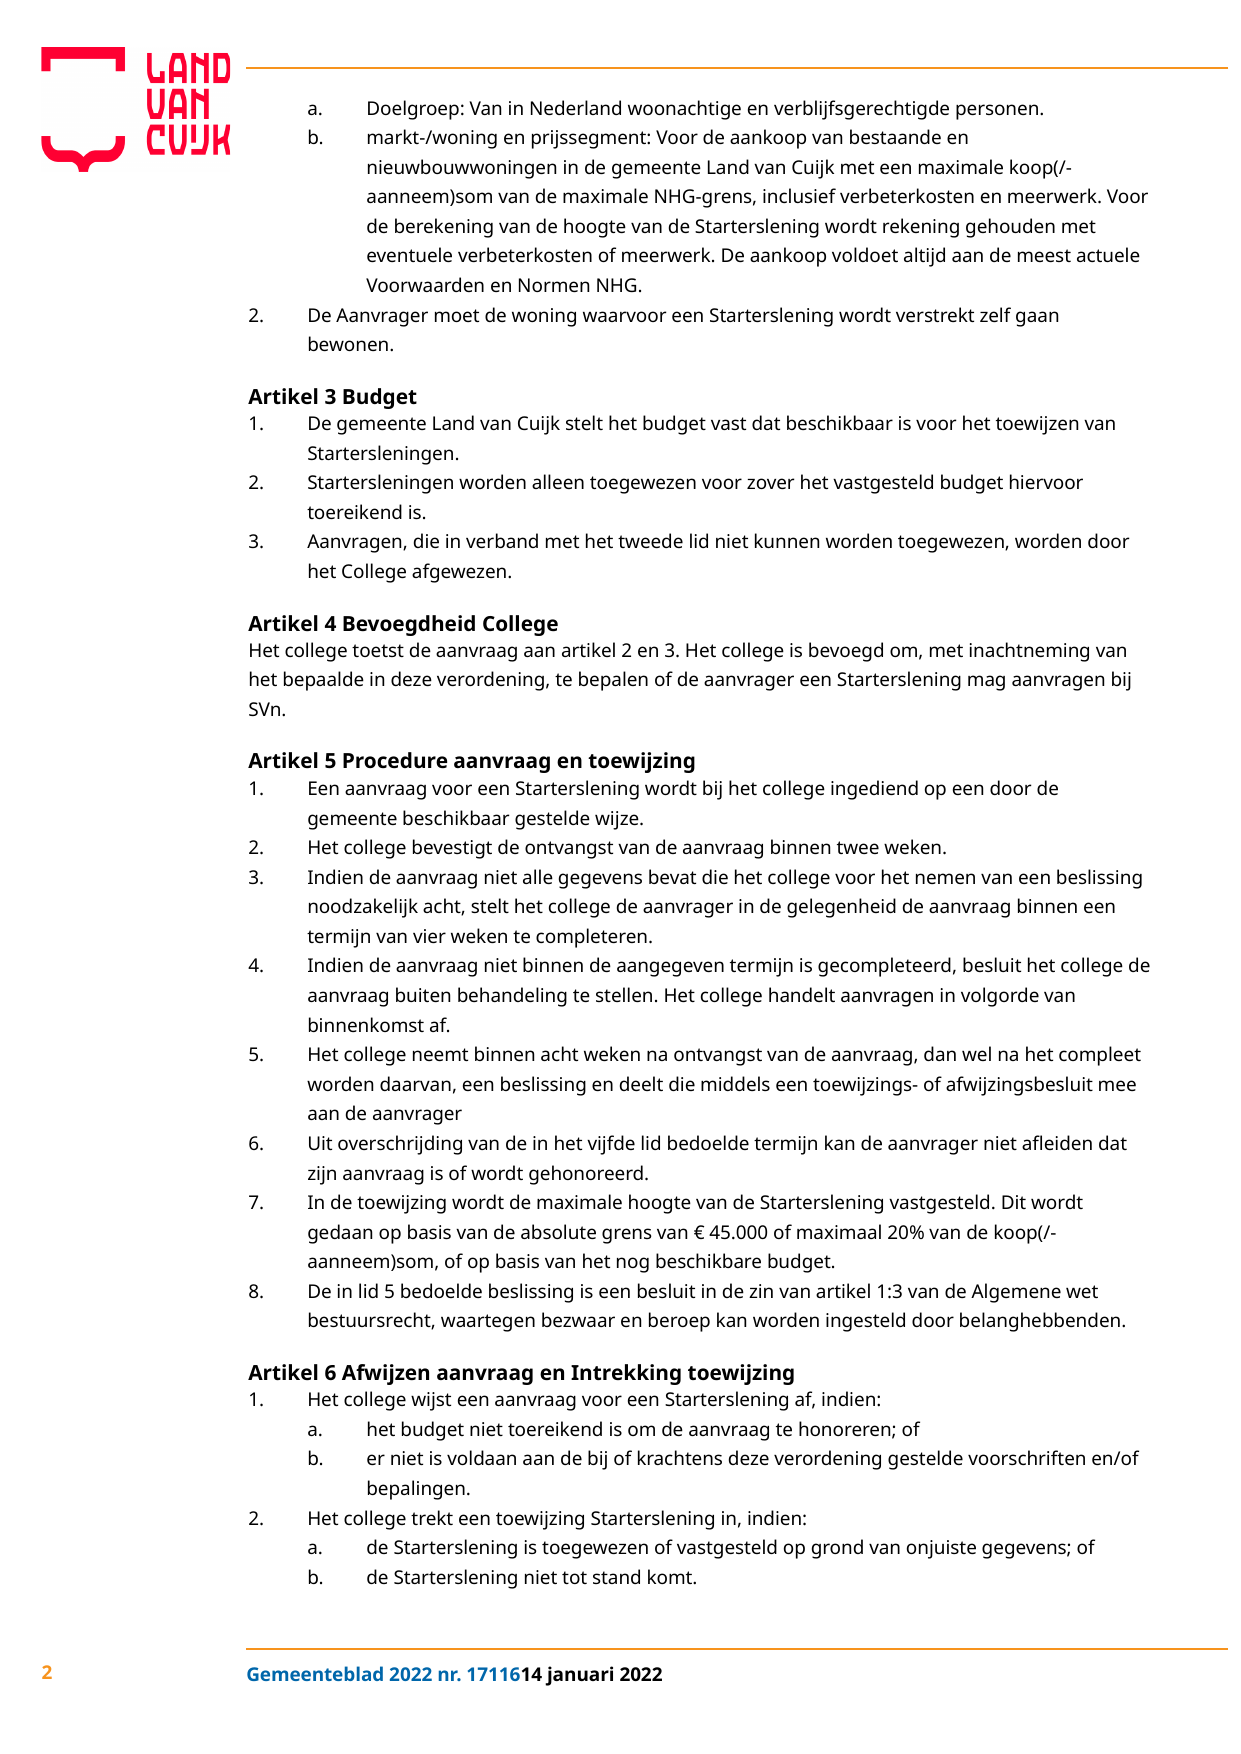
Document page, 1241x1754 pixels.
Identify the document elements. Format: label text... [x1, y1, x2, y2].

text Artikel 4 Bevoegdheid College [248, 609, 1152, 637]
list markt-/woning en prijssegment: Voor de aankoop van bestaande en nieuwbouwwoningen in de gemeente Land van Cuijk met een maximale koop(/-aanneem)som van de maximale NHG-grens, inclusief verbeterkosten en meerwerk. Voor de berekening van de hoogte van de Starterslening wordt rekening gehouden met eventuele verbeterkosten of meerwerk. De aankoop voldoet altijd aan de meest actuele Voorwaarden en Normen NHG. [307, 124, 1152, 298]
list In de toewijzing wordt de maximale hoogte van de Starterslening vastgesteld. Dit wordt gedaan op basis van de absolute grens van € 45.000 of maximaal 20% van de koop(/-aanneem)som, of op basis van het nog beschikbare budget. [248, 1189, 1152, 1274]
text Artikel 3 Budget [248, 382, 1152, 410]
list de Starterslening is toegewezen of vastgesteld op grond van onjuiste gegevens; of [307, 1534, 1152, 1560]
list De in lid 5 bedoelde beslissing is een besluit in de zin van artikel 1:3 van de Algemene wet bestuursrecht, waartegen bezwaar en beroep kan worden ingesteld door belanghebbenden. [248, 1278, 1152, 1333]
list Indien de aanvraag niet binnen de aangegeven termijn is gecompleteerd, besluit het college de aanvraag buiten behandeling te stellen. Het college handelt aanvragen in volgorde van binnenkomst af. [248, 953, 1152, 1037]
list Het college bevestigt de ontvangst van de aanvraag binnen twee weken. [248, 834, 1152, 860]
list het budget niet toereikend is om de aanvraag te honoreren; of [307, 1416, 1152, 1442]
text Artikel 6 Afwijzen aanvraag en Intrekking toewijzing [248, 1358, 1152, 1386]
list er niet is voldaan aan de bij of krachtens deze verordening gestelde voorschriften en/of bepalingen. [307, 1446, 1152, 1501]
list Aanvragen, die in verband met het tweede lid niet kunnen worden toegewezen, worden door het College afgewezen. [248, 529, 1152, 584]
list Het college trekt een toewijzing Starterslening in, indien: [248, 1505, 1152, 1531]
list De gemeente Land van Cuijk stelt het budget vast dat beschikbaar is voor het toewijzen van Startersleningen. [248, 410, 1152, 466]
text Het college toetst de aanvraag aan artikel 2 en 3. Het college is bevoegd om, met inachtneming van het bepaalde in deze verordening, te bepalen of de aanvrager een Starterslening mag aanvragen bij SVn. [248, 637, 1152, 722]
list Het college wijst een aanvraag voor een Starterslening af, indien: [248, 1386, 1152, 1412]
list Doelgroep: Van in Nederland woonachtige en verblijfsgerechtigde personen. [307, 95, 1152, 121]
list De Aanvrager moet de woning waarvoor een Starterslening wordt verstrekt zelf gaan bewonen. [248, 302, 1152, 357]
text Artikel 5 Procedure aanvraag en toewijzing [248, 747, 1152, 775]
list de Starterslening niet tot stand komt. [307, 1564, 1152, 1590]
list Een aanvraag voor een Starterslening wordt bij het college ingediend op een door de gemeente beschikbaar gestelde wijze. [248, 775, 1152, 830]
list Indien de aanvraag niet alle gegevens bevat die het college voor het nemen van een beslissing noodzakelijk acht, stelt het college de aanvrager in de gelegenheid de aanvraag binnen een termijn van vier weken te completeren. [248, 864, 1152, 949]
list Uit overschrijding van de in het vijfde lid bedoelde termijn kan de aanvrager niet afleiden dat zijn aanvraag is of wordt gehonoreerd. [248, 1130, 1152, 1185]
list Startersleningen worden alleen toegewezen voor zover het vastgesteld budget hiervoor toereikend is. [248, 469, 1152, 525]
picture [41, 47, 231, 172]
list Het college neemt binnen acht weken na ontvangst van de aanvraag, dan wel na het compleet worden daarvan, een beslissing en deelt die middels een toewijzings- of afwijzingsbesluit mee aan de aanvrager [248, 1041, 1152, 1126]
